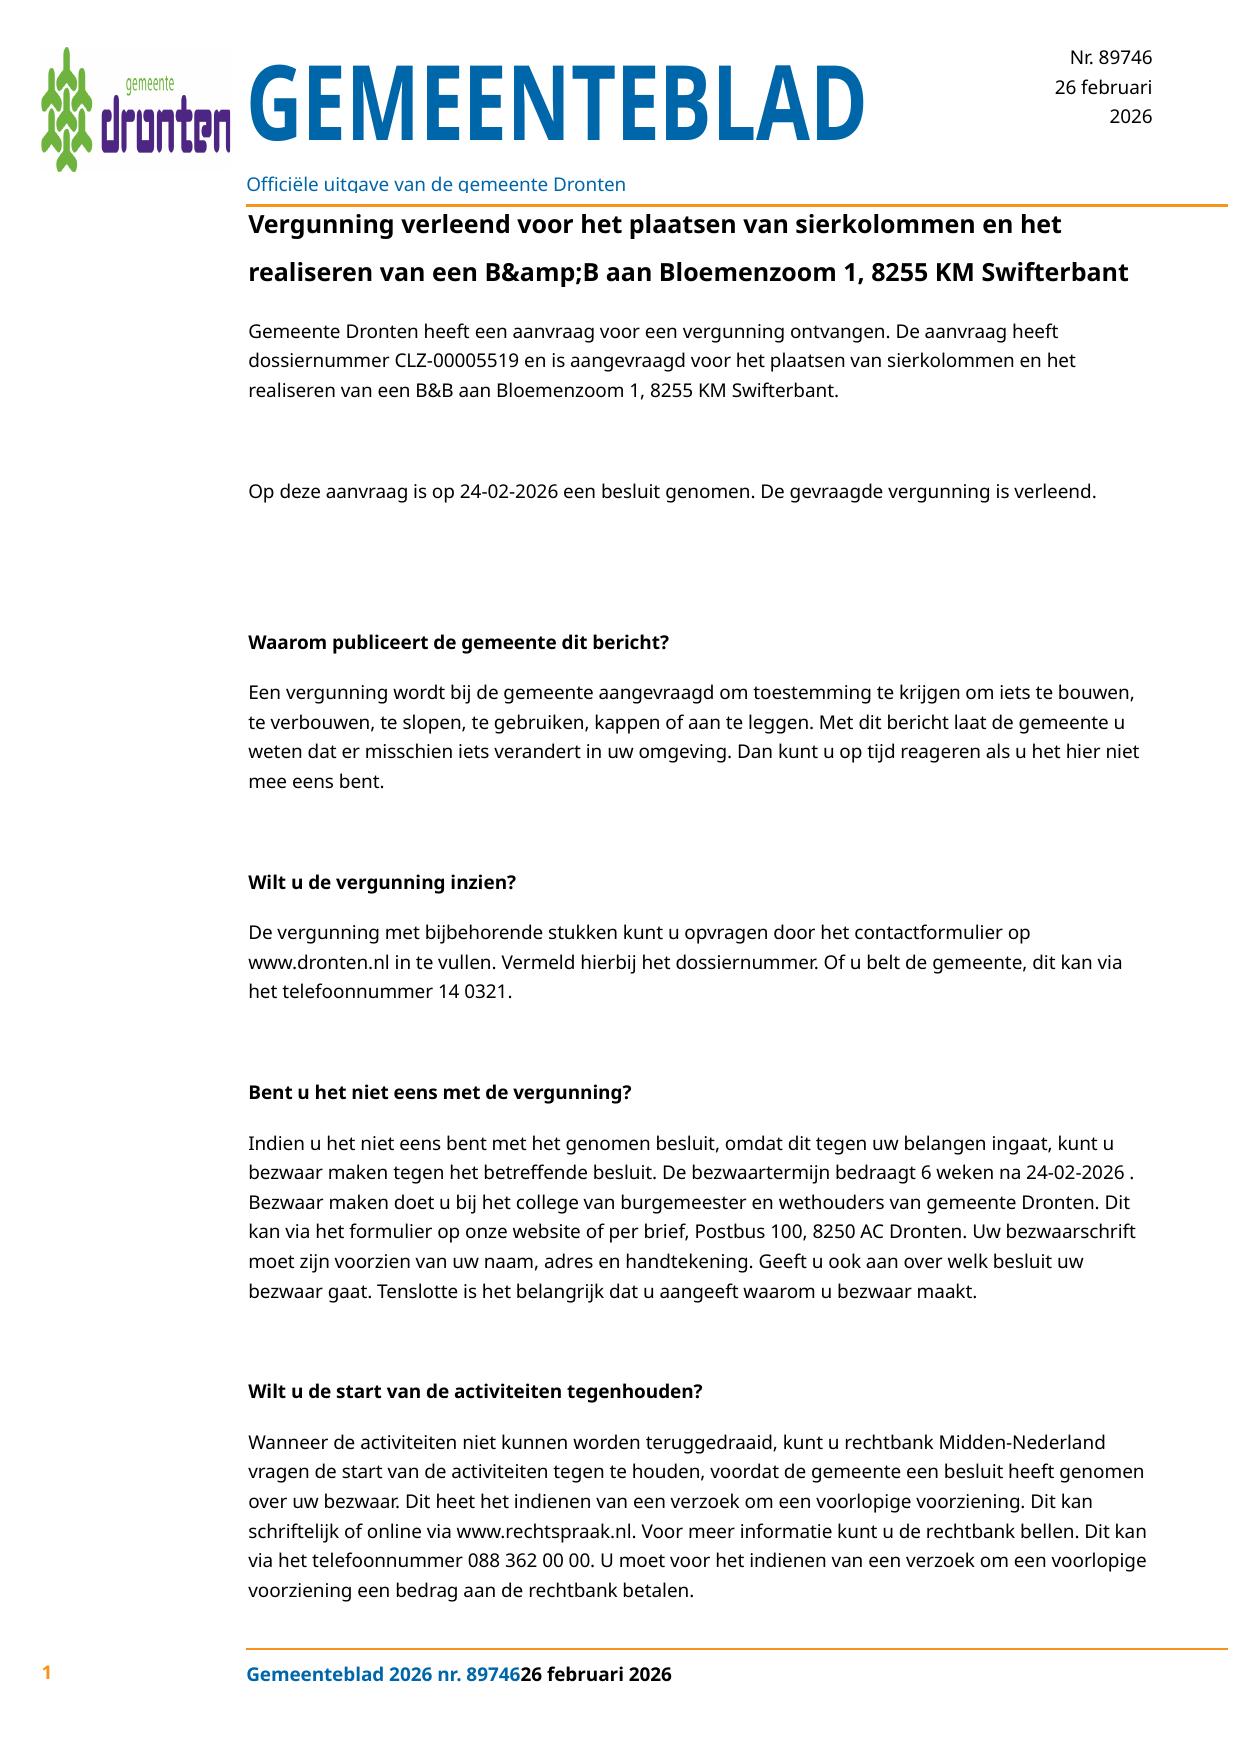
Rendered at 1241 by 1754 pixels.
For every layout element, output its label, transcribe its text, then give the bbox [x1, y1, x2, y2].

text Gemeente Dronten heeft een aanvraag voor een vergunning ontvangen. De aanvraag heeft dossiernummer CLZ-00005519 en is aangevraagd voor het plaatsen van sierkolommen en het realiseren van een B&B aan Bloemenzoom 1, 8255 KM Swifterbant. [248, 318, 1152, 403]
text De vergunning met bijbehorende stukken kunt u opvragen door het contactformulier op www.dronten.nl in te vullen. Vermeld hierbij het dossiernummer. Of u belt de gemeente, dit kan via het telefoonnummer 14 0321. [248, 919, 1152, 1004]
text Een vergunning wordt bij de gemeente aangevraagd om toestemming te krijgen om iets te bouwen, te verbouwen, te slopen, te gebruiken, kappen of aan te leggen. Met dit bericht laat de gemeente u weten dat er misschien iets verandert in uw omgeving. Dan kunt u op tijd reageren als u het hier niet mee eens bent. [248, 679, 1152, 794]
text Bent u het niet eens met de vergunning? [248, 1079, 1152, 1105]
text Wanneer de activiteiten niet kunnen worden teruggedraaid, kunt u rechtbank Midden-Nederland vragen de start van de activiteiten tegen te houden, voordat de gemeente een besluit heeft genomen over uw bezwaar. Dit heet het indienen van een verzoek om een voorlopige voorziening. Dit kan schriftelijk of online via www.rechtspraak.nl. Voor meer informatie kunt u de rechtbank bellen. Dit kan via het telefoonnummer 088 362 00 00. U moet voor het indienen van een verzoek om een voorlopige voorziening een bedrag aan de rechtbank betalen. [248, 1429, 1152, 1603]
text Wilt u de vergunning inzien? [248, 869, 1152, 895]
text Wilt u de start van de activiteiten tegenhouden? [248, 1379, 1152, 1404]
text Indien u het niet eens bent met het genomen besluit, omdat dit tegen uw belangen ingaat, kunt u bezwaar maken tegen het betreffende besluit. De bezwaartermijn bedraagt 6 weken na 24-02-2026 . Bezwaar maken doet u bij het college van burgemeester en wethouders van gemeente Dronten. Dit kan via het formulier op onze website of per brief, Postbus 100, 8250 AC Dronten. Uw bezwaarschrift moet zijn voorzien van uw naam, adres en handtekening. Geeft u ook aan over welk besluit uw bezwaar gaat. Tenslotte is het belangrijk dat u aangeeft waarom u bezwaar maakt. [248, 1130, 1152, 1304]
text Vergunning verleend voor het plaatsen van sierkolommen en het realiseren van een B&amp;B aan Bloemenzoom 1, 8255 KM Swifterbant [248, 207, 1152, 288]
picture [41, 47, 231, 172]
text Op deze aanvraag is op 24-02-2026 een besluit genomen. De gevraagde vergunning is verleend. [248, 478, 1152, 504]
text Waarom publiceert de gemeente dit bericht? [248, 629, 1152, 655]
